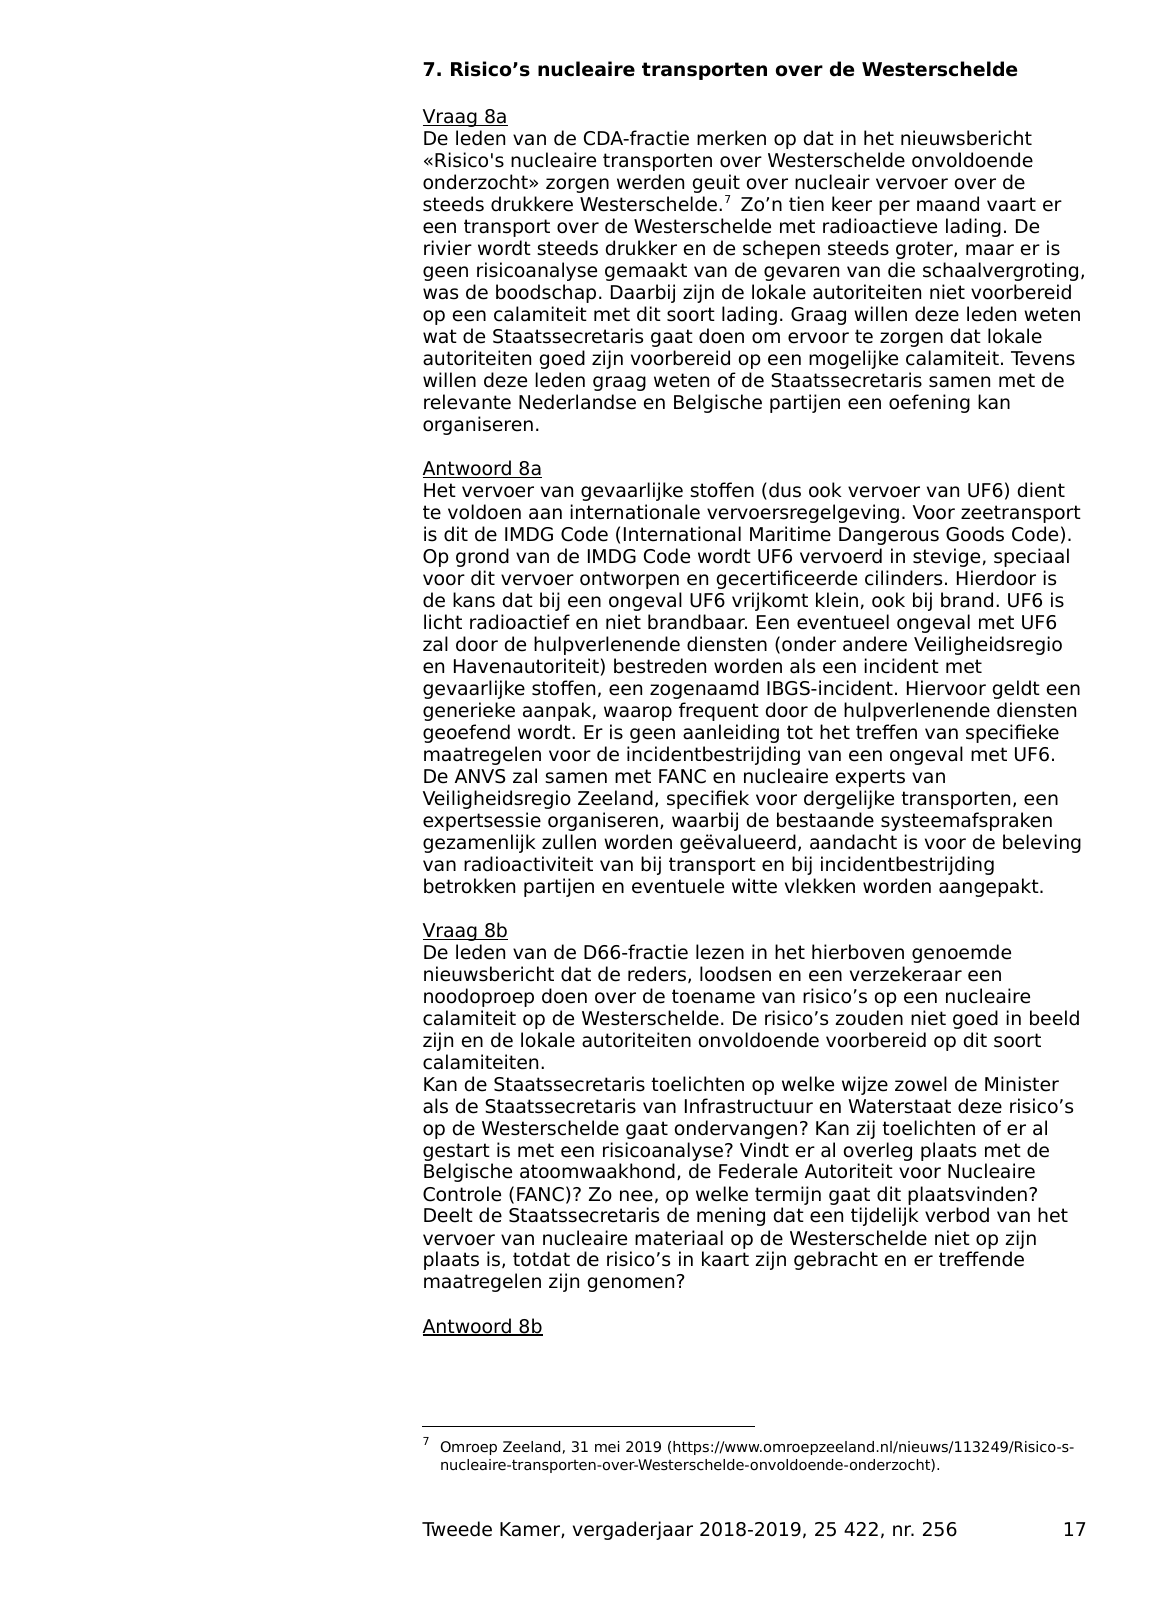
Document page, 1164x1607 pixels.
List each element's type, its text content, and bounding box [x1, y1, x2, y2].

text Antwoord 8b [422, 1316, 1087, 1337]
text Antwoord 8a [422, 458, 1087, 480]
text Vraag 8b [422, 920, 1087, 942]
text Vraag 8a [422, 106, 1087, 128]
subtitle 7. Risico’s nucleaire transporten over de Westerschelde [422, 59, 1087, 81]
text De leden van de CDA-fractie merken op dat in het nieuwsbericht «Risico's nucleaire transporten over Westerschelde onvoldoende onderzocht» zorgen werden geuit over nucleair vervoer over de steeds drukkere Westerschelde. Zo’n tien keer per maand vaart er een transport over de Westerschelde met radioactieve lading. De rivier wordt steeds drukker en de schepen steeds groter, maar er is geen risicoanalyse gemaakt van de gevaren van die schaalvergroting, was de boodschap. Daarbij zijn de lokale autoriteiten niet voorbereid op een calamiteit met dit soort lading. Graag willen deze leden weten wat de Staatssecretaris gaat doen om ervoor te zorgen dat lokale autoriteiten goed zijn voorbereid op een mogelijke calamiteit. Tevens willen deze leden graag weten of de Staatssecretaris samen met de relevante Nederlandse en Belgische partijen een oefening kan organiseren. [422, 128, 1087, 436]
text Omroep Zeeland, 31 mei 2019 (https://www.omroepzeeland.nl/nieuws/113249/Risico-s-nucleaire-transporten-over-Westerschelde-onvoldoende-onderzocht). [422, 1435, 1087, 1474]
text De leden van de D66-fractie lezen in het hierboven genoemde nieuwsbericht dat de reders, loodsen en een verzekeraar een noodoproep doen over de toename van risico’s op een nucleaire calamiteit op de Westerschelde. De risico’s zouden niet goed in beeld zijn en de lokale autoriteiten onvoldoende voorbereid op dit soort calamiteiten. [422, 942, 1087, 1073]
text Het vervoer van gevaarlijke stoffen (dus ook vervoer van UF6) dient te voldoen aan internationale vervoersregelgeving. Voor zeetransport is dit de IMDG Code (International Maritime Dangerous Goods Code). Op grond van de IMDG Code wordt UF6 vervoerd in stevige, speciaal voor dit vervoer ontworpen en gecertificeerde cilinders. Hierdoor is de kans dat bij een ongeval UF6 vrijkomt klein, ook bij brand. UF6 is licht radioactief en niet brandbaar. Een eventueel ongeval met UF6 zal door de hulpverlenende diensten (onder andere Veiligheidsregio en Havenautoriteit) bestreden worden als een incident met gevaarlijke stoffen, een zogenaamd IBGS-incident. Hiervoor geldt een generieke aanpak, waarop frequent door de hulpverlenende diensten geoefend wordt. Er is geen aanleiding tot het treffen van specifieke maatregelen voor de incidentbestrijding van een ongeval met UF6. [422, 480, 1087, 766]
text Kan de Staatssecretaris toelichten op welke wijze zowel de Minister als de Staatssecretaris van Infrastructuur en Waterstaat deze risico’s op de Westerschelde gaat ondervangen? Kan zij toelichten of er al gestart is met een risicoanalyse? Vindt er al overleg plaats met de Belgische atoomwaakhond, de Federale Autoriteit voor Nucleaire Controle (FANC)? Zo nee, op welke termijn gaat dit plaatsvinden? Deelt de Staatssecretaris de mening dat een tijdelijk verbod van het vervoer van nucleaire materiaal op de Westerschelde niet op zijn plaats is, totdat de risico’s in kaart zijn gebracht en er treffende maatregelen zijn genomen? [422, 1073, 1087, 1293]
text De ANVS zal samen met FANC en nucleaire experts van Veiligheidsregio Zeeland, specifiek voor dergelijke transporten, een expertsessie organiseren, waarbij de bestaande systeemafspraken gezamenlijk zullen worden geëvalueerd, aandacht is voor de beleving van radioactiviteit van bij transport en bij incidentbestrijding betrokken partijen en eventuele witte vlekken worden aangepakt. [422, 766, 1087, 897]
